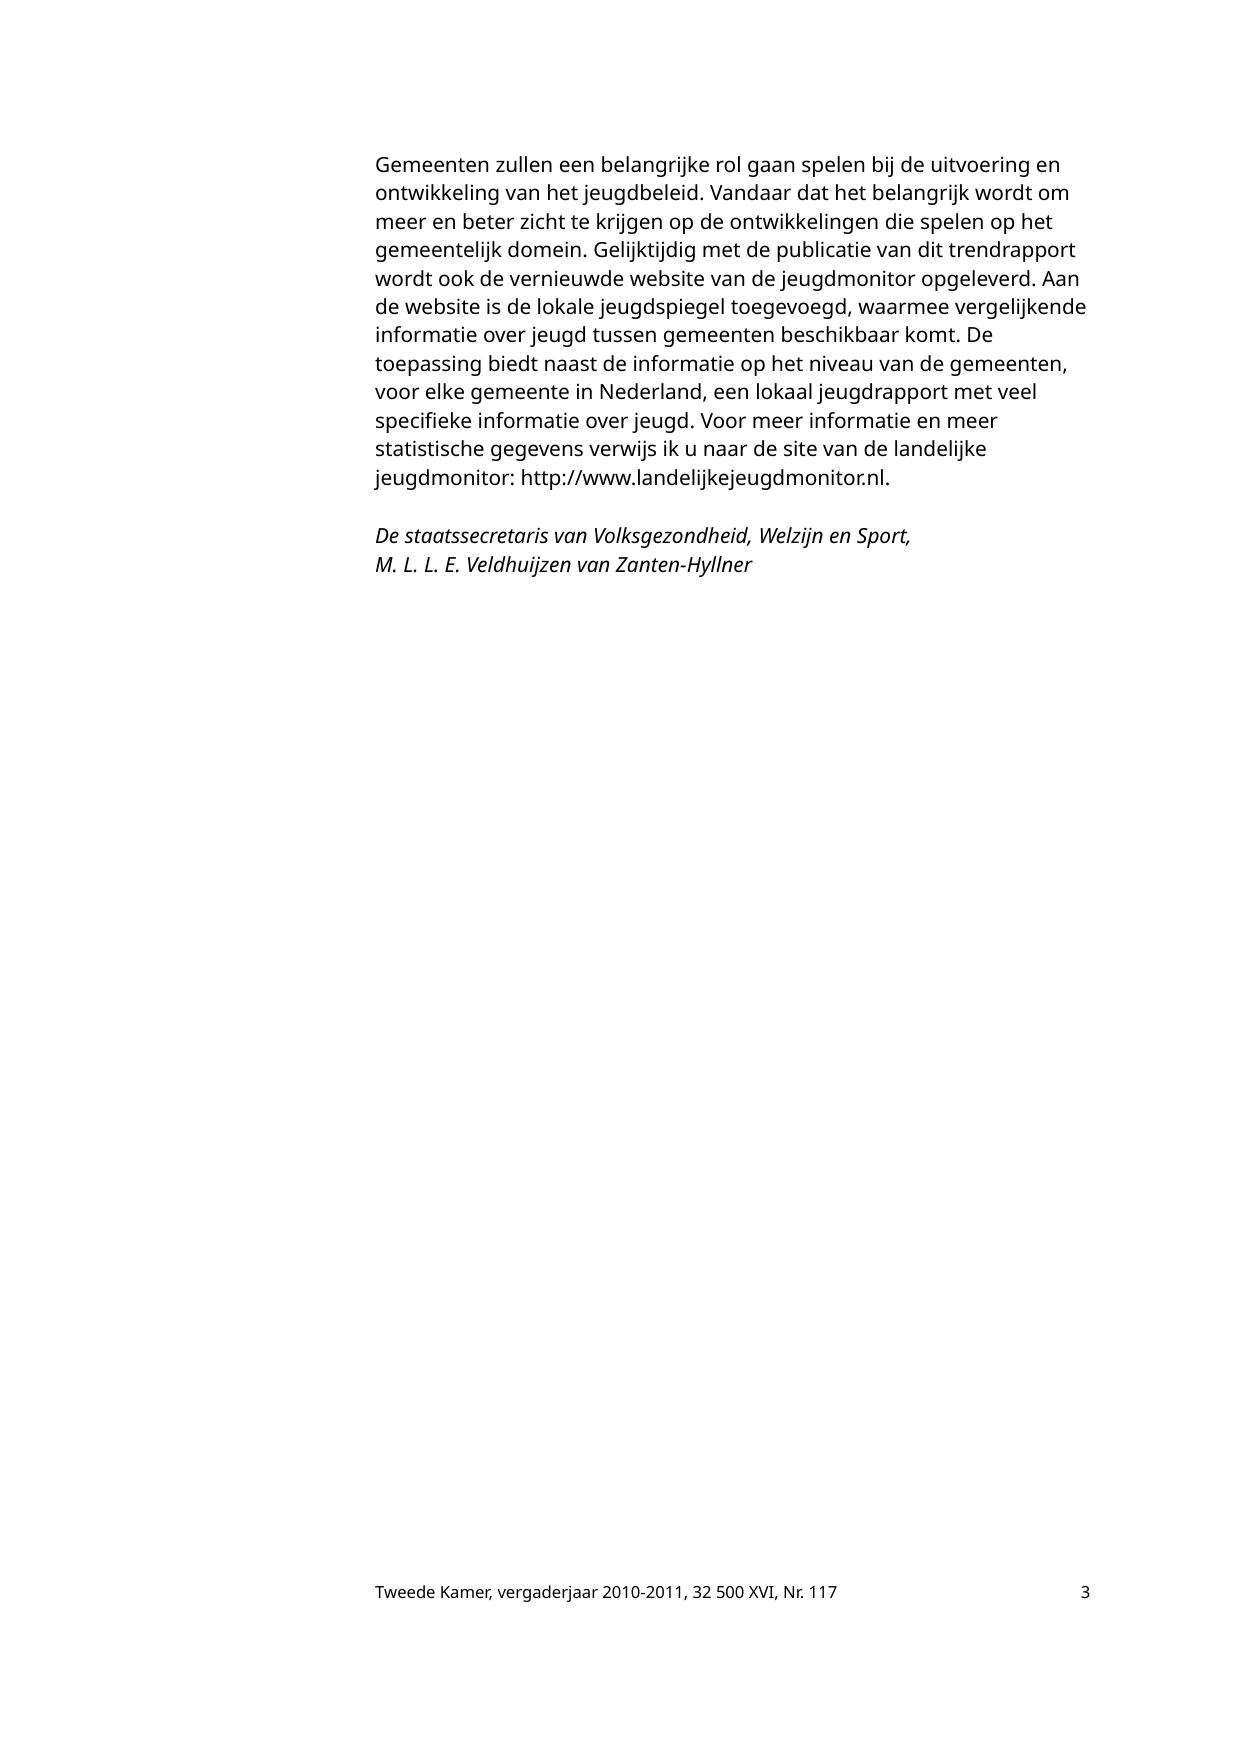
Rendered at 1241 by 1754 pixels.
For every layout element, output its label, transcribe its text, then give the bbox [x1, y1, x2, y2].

text M. L. L. E. Veldhuijzen van Zanten-Hyllner [375, 550, 1090, 578]
text Gemeenten zullen een belangrijke rol gaan spelen bij de uitvoering en ontwikkeling van het jeugdbeleid. Vandaar dat het belangrijk wordt om meer en beter zicht te krijgen op de ontwikkelingen die spelen op het gemeentelijk domein. Gelijktijdig met de publicatie van dit trendrapport wordt ook de vernieuwde website van de jeugdmonitor opgeleverd. Aan de website is de lokale jeugdspiegel toegevoegd, waarmee vergelijkende informatie over jeugd tussen gemeenten beschikbaar komt. De toepassing biedt naast de informatie op het niveau van de gemeenten, voor elke gemeente in Nederland, een lokaal jeugdrapport met veel specifieke informatie over jeugd. Voor meer informatie en meer statistische gegevens verwijs ik u naar de site van de landelijke jeugdmonitor: http://www.landelijkejeugdmonitor.nl. [375, 150, 1090, 491]
text De staatssecretaris van Volksgezondheid, Welzijn en Sport, [375, 521, 1090, 550]
